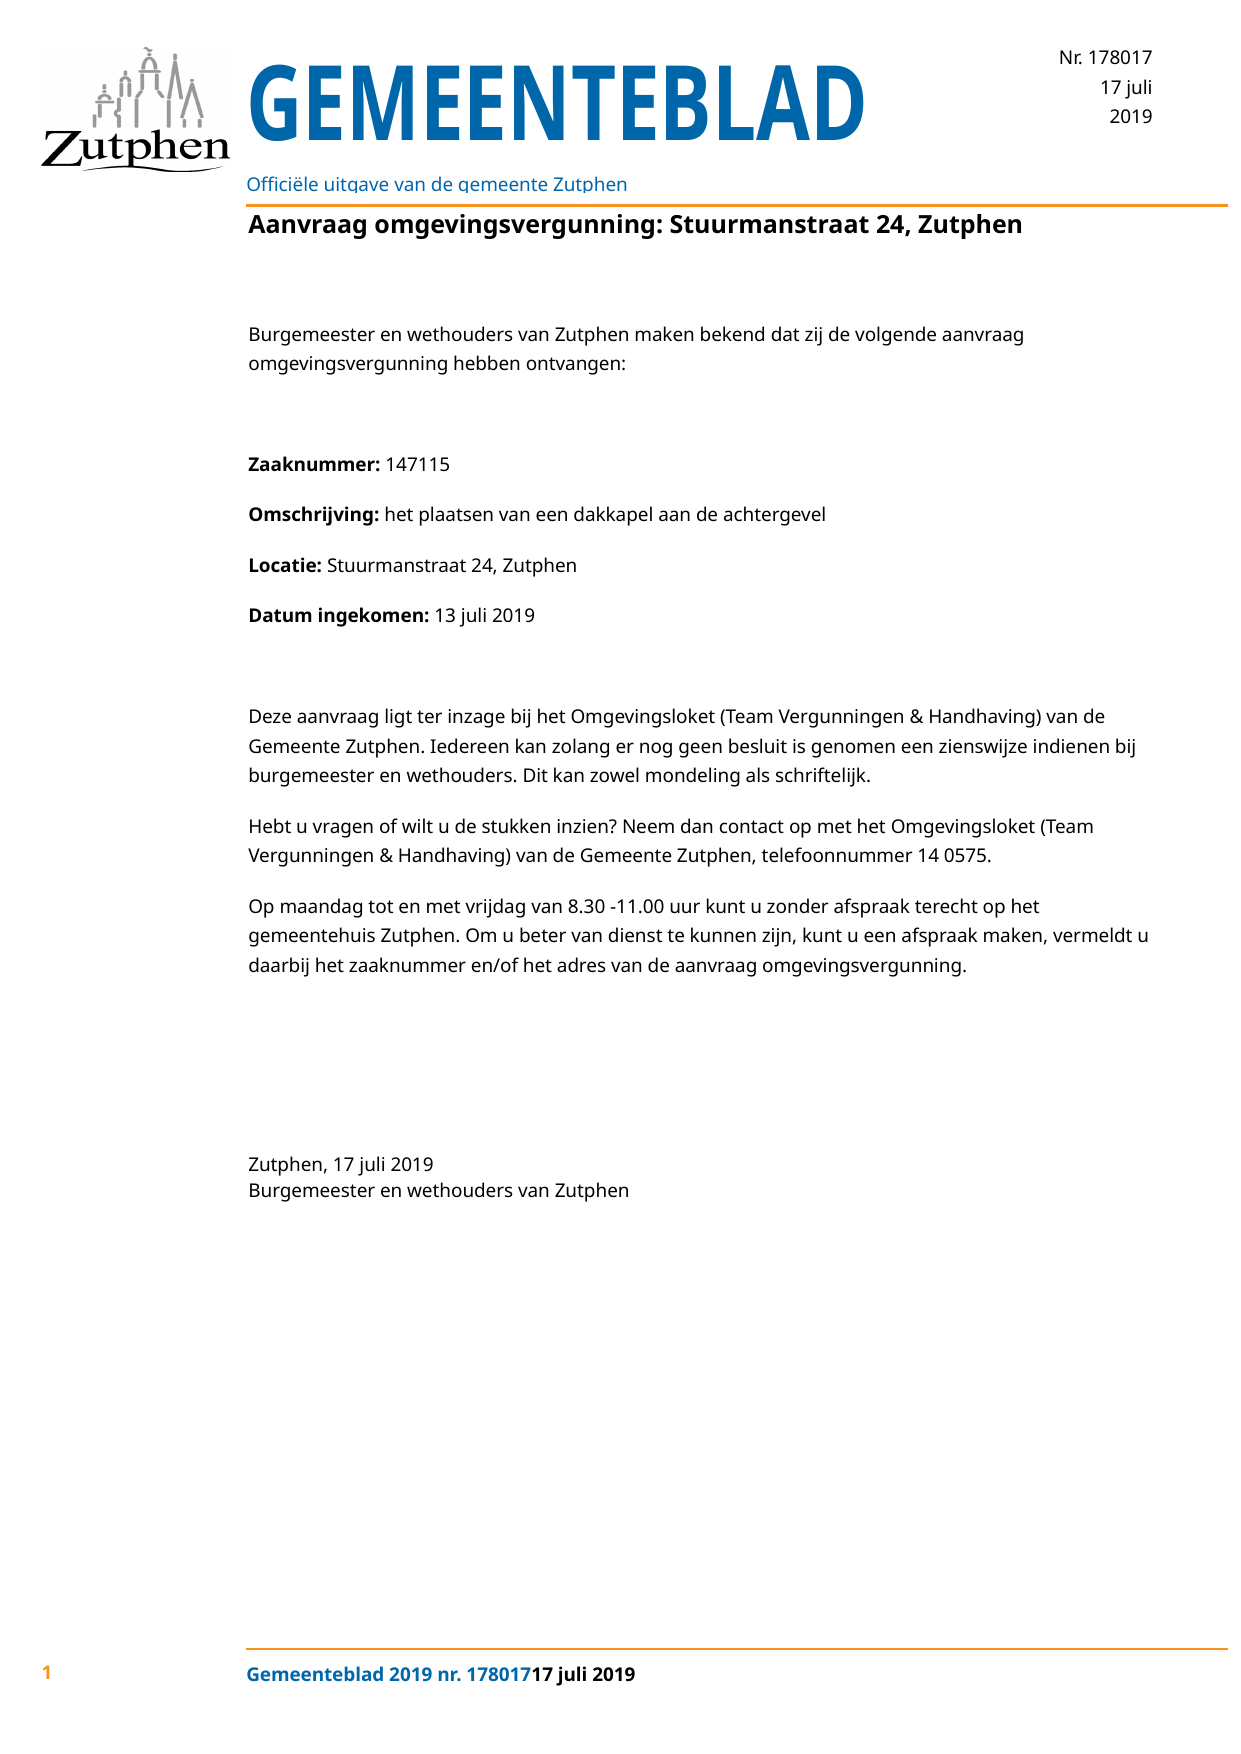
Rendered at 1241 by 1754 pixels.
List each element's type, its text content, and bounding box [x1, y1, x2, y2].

text Zutphen, 17 juli 2019 [248, 1151, 1152, 1177]
text Burgemeester en wethouders van Zutphen [248, 1177, 1152, 1202]
text Locatie: Stuurmanstraat 24, Zutphen [248, 552, 1152, 578]
text Zaaknummer: 147115 [248, 451, 1152, 477]
text Omschrijving: het plaatsen van een dakkapel aan de achtergevel [248, 502, 1152, 527]
text Aanvraag omgevingsvergunning: Stuurmanstraat 24, Zutphen [248, 207, 1152, 241]
text Burgemeester en wethouders van Zutphen maken bekend dat zij de volgende aanvraag omgevingsvergunning hebben ontvangen: [248, 321, 1152, 376]
text Hebt u vragen of wilt u de stukken inzien? Neem dan contact op met het Omgevingsloket (Team Vergunningen & Handhaving) van de Gemeente Zutphen, telefoonnummer 14 0575. [248, 813, 1152, 868]
picture [41, 47, 231, 172]
text Op maandag tot en met vrijdag van 8.30 -11.00 uur kunt u zonder afspraak terecht op het gemeentehuis Zutphen. Om u beter van dienst te kunnen zijn, kunt u een afspraak maken, vermeldt u daarbij het zaaknummer en/of het adres van de aanvraag omgevingsvergunning. [248, 893, 1152, 978]
text Deze aanvraag ligt ter inzage bij het Omgevingsloket (Team Vergunningen & Handhaving) van de Gemeente Zutphen. Iedereen kan zolang er nog geen besluit is genomen een zienswijze indienen bij burgemeester en wethouders. Dit kan zowel mondeling als schriftelijk. [248, 703, 1152, 788]
text Datum ingekomen: 13 juli 2019 [248, 602, 1152, 628]
